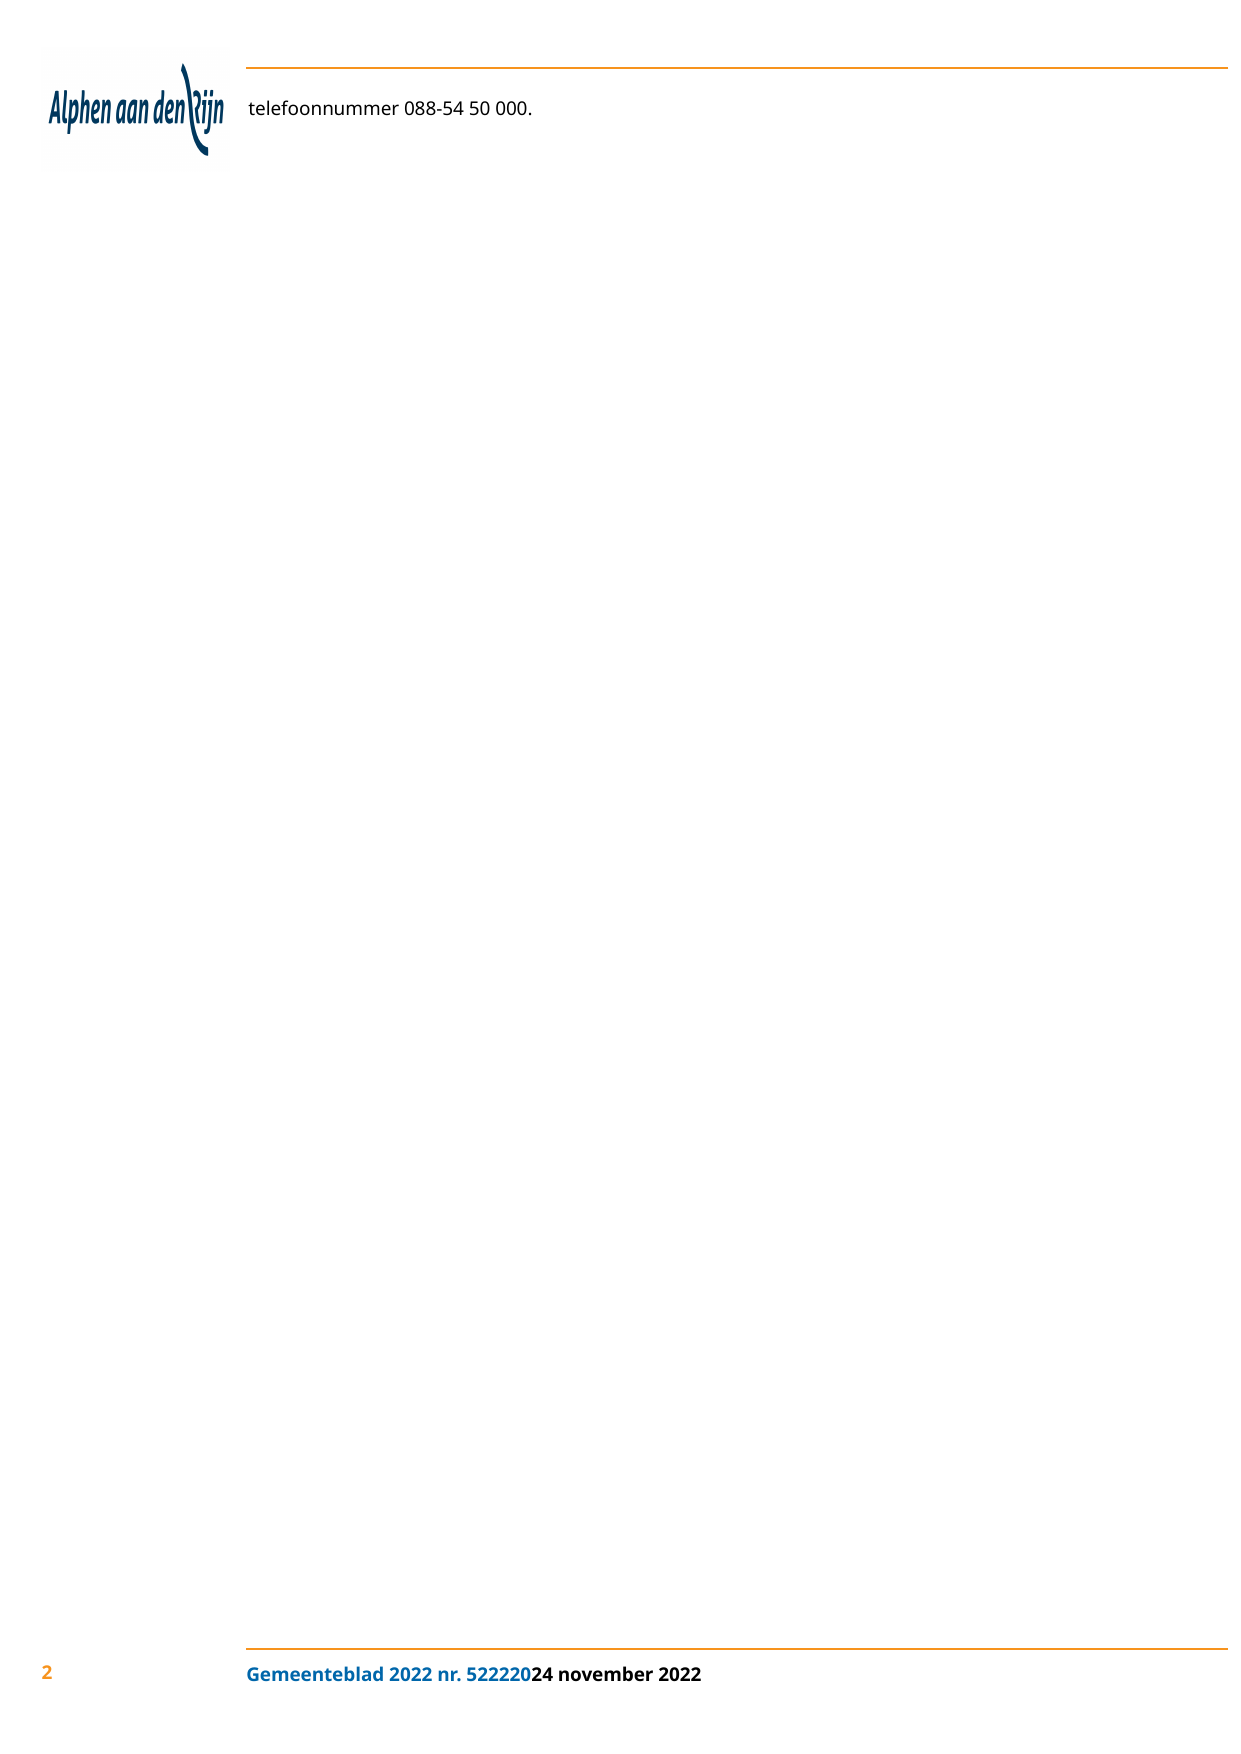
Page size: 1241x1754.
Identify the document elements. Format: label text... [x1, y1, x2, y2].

text telefoonnummer 088-54 50 000. [248, 95, 1152, 121]
picture [41, 47, 231, 172]
